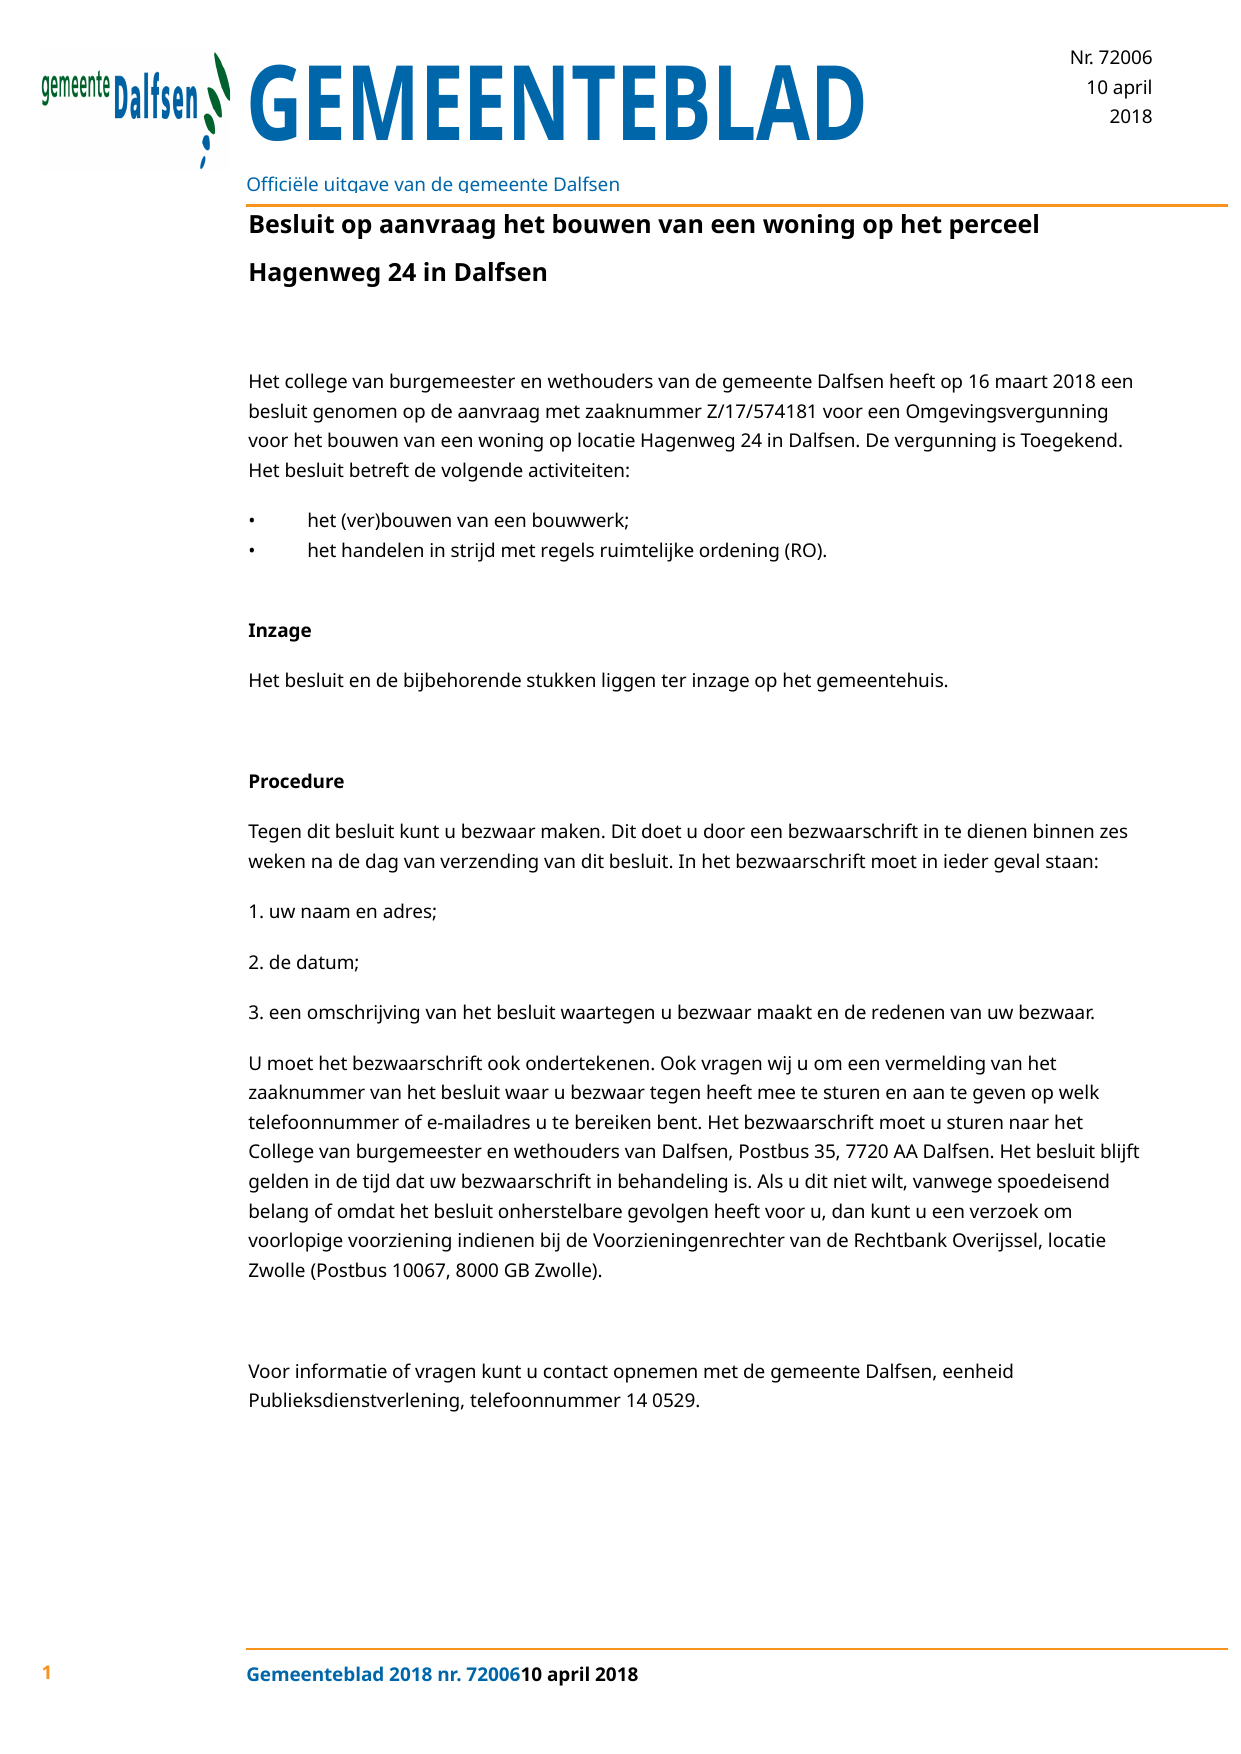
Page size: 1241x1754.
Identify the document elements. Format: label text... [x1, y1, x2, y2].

text Tegen dit besluit kunt u bezwaar maken. Dit doet u door een bezwaarschrift in te dienen binnen zes weken na de dag van verzending van dit besluit. In het bezwaarschrift moet in ieder geval staan: [248, 819, 1152, 874]
text 2. de datum; [248, 949, 1152, 975]
text Het college van burgemeester en wethouders van de gemeente Dalfsen heeft op 16 maart 2018 een besluit genomen op de aanvraag met zaaknummer Z/17/574181 voor een Omgevingsvergunning voor het bouwen van een woning op locatie Hagenweg 24 in Dalfsen. De vergunning is Toegekend. Het besluit betreft de volgende activiteiten: [248, 368, 1152, 483]
text Voor informatie of vragen kunt u contact opnemen met de gemeente Dalfsen, eenheid Publieksdienstverlening, telefoonnummer 14 0529. [248, 1358, 1152, 1413]
text 1. uw naam en adres; [248, 899, 1152, 924]
list het (ver)bouwen van een bouwwerk; [248, 507, 1152, 533]
text Besluit op aanvraag het bouwen van een woning op het perceel Hagenweg 24 in Dalfsen [248, 207, 1152, 288]
text Procedure [248, 768, 1152, 794]
picture [41, 47, 231, 172]
text 3. een omschrijving van het besluit waartegen u bezwaar maakt en de redenen van uw bezwaar. [248, 999, 1152, 1025]
text Het besluit en de bijbehorende stukken liggen ter inzage op het gemeentehuis. [248, 667, 1152, 693]
text Inzage [248, 617, 1152, 643]
list het handelen in strijd met regels ruimtelijke ordening (RO). [248, 537, 1152, 563]
text U moet het bezwaarschrift ook ondertekenen. Ook vragen wij u om een vermelding van het zaaknummer van het besluit waar u bezwaar tegen heeft mee te sturen en aan te geven op welk telefoonnummer of e-mailadres u te bereiken bent. Het bezwaarschrift moet u sturen naar het College van burgemeester en wethouders van Dalfsen, Postbus 35, 7720 AA Dalfsen. Het besluit blijft gelden in de tijd dat uw bezwaarschrift in behandeling is. Als u dit niet wilt, vanwege spoedeisend belang of omdat het besluit onherstelbare gevolgen heeft voor u, dan kunt u een verzoek om voorlopige voorziening indienen bij de Voorzieningenrechter van de Rechtbank Overijssel, locatie Zwolle (Postbus 10067, 8000 GB Zwolle). [248, 1050, 1152, 1283]
